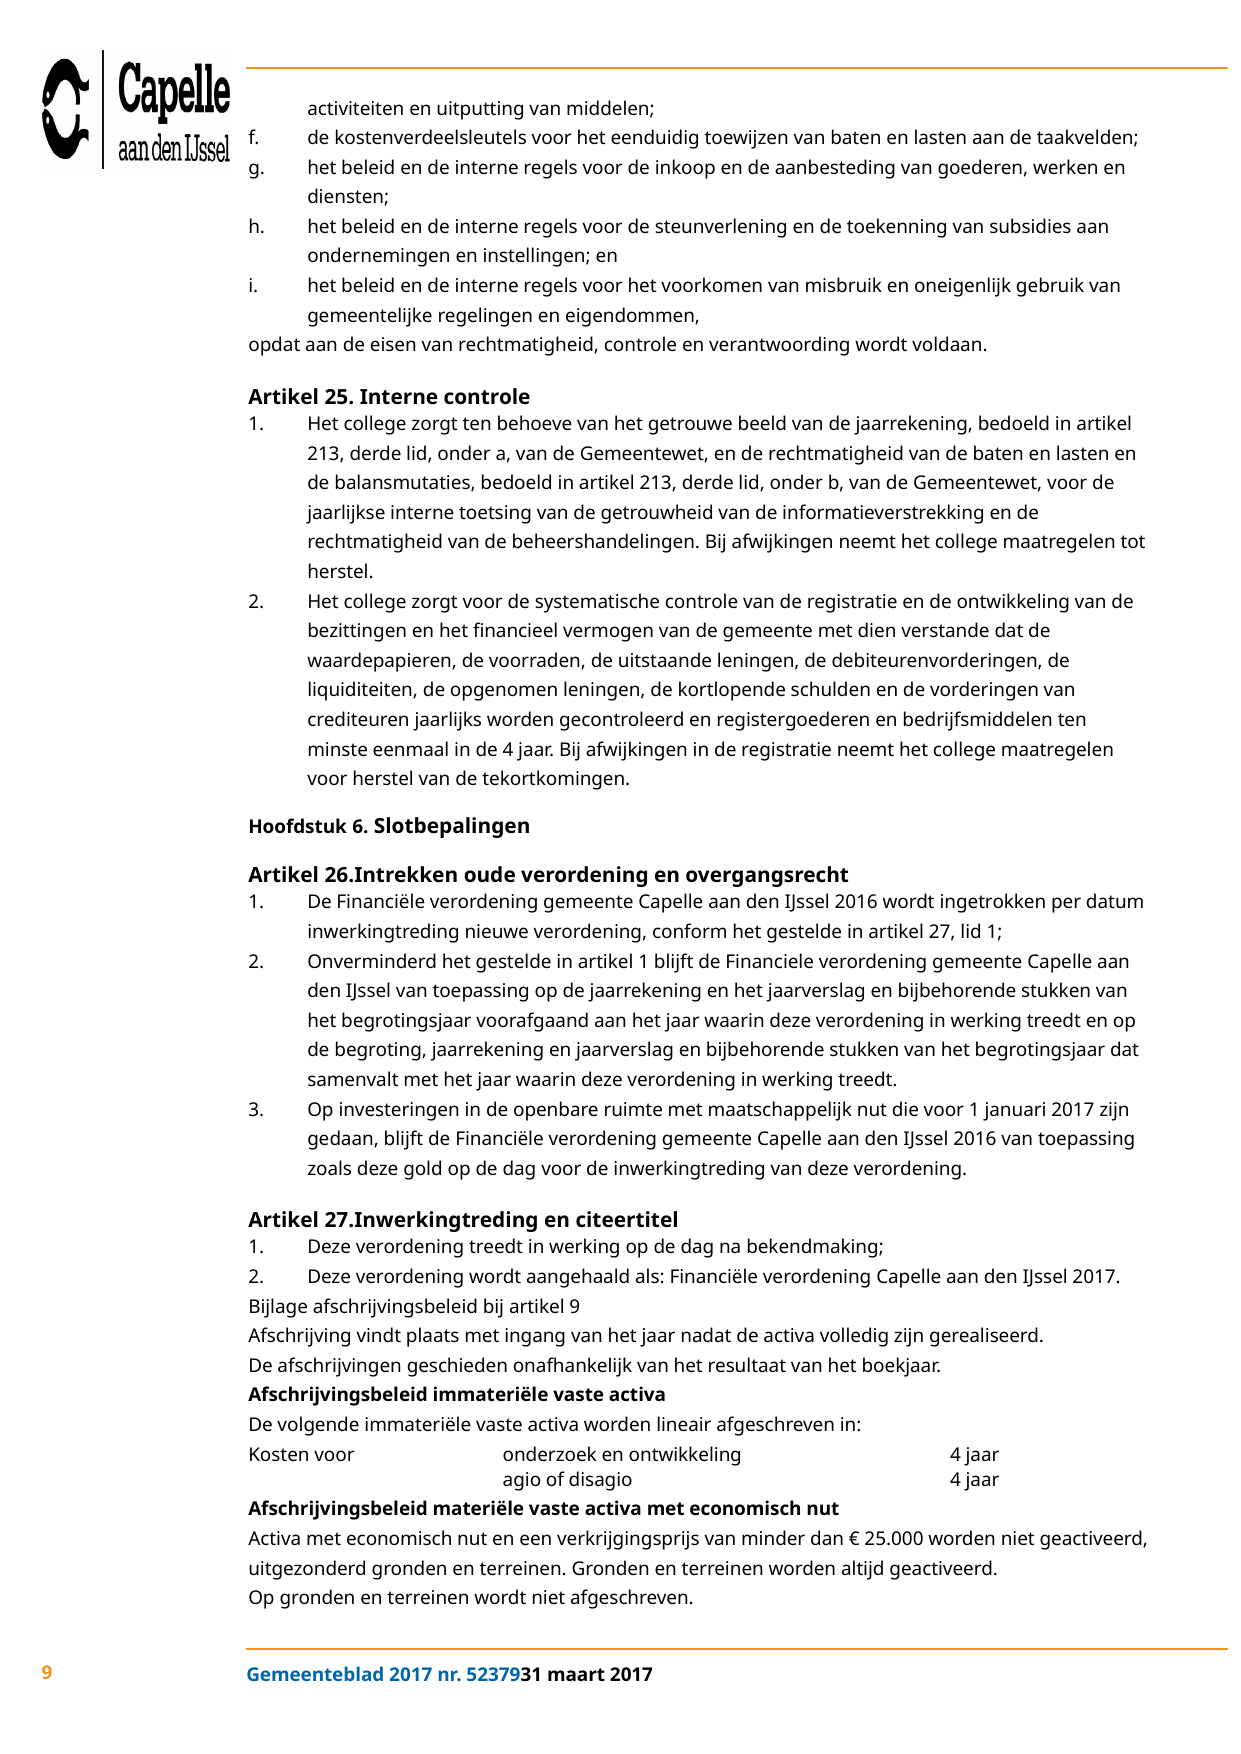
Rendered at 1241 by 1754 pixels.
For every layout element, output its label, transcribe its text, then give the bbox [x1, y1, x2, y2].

text Artikel 27.Inwerkingtreding en citeertitel [248, 1205, 1152, 1234]
list Het college zorgt ten behoeve van het getrouwe beeld van de jaarrekening, bedoeld in artikel 213, derde lid, onder a, van de Gemeentewet, en de rechtmatigheid van de baten en lasten en de balansmutaties, bedoeld in artikel 213, derde lid, onder b, van de Gemeentewet, voor de jaarlijkse interne toetsing van de getrouwheid van de informatieverstrekking en de rechtmatigheid van de beheershandelingen. Bij afwijkingen neemt het college maatregelen tot herstel. [248, 410, 1152, 584]
list het beleid en de interne regels voor het voorkomen van misbruik en oneigenlijk gebruik van gemeentelijke regelingen en eigendommen, [248, 272, 1152, 328]
list De Financiële verordening gemeente Capelle aan den IJssel 2016 wordt ingetrokken per datum inwerkingtreding nieuwe verordening, conform het gestelde in artikel 27, lid 1; [248, 889, 1152, 944]
list het beleid en de interne regels voor de steunverlening en de toekenning van subsidies aan ondernemingen en instellingen; en [248, 213, 1152, 268]
text Afschrijvingsbeleid materiële vaste activa met economisch nut [248, 1496, 1152, 1521]
list de kostenverdeelsleutels voor het eenduidig toewijzen van baten en lasten aan de taakvelden; [248, 124, 1152, 150]
picture [41, 47, 231, 172]
list Onverminderd het gestelde in artikel 1 blijft de Financiele verordening gemeente Capelle aan den IJssel van toepassing op de jaarrekening en het jaarverslag en bijbehorende stukken van het begrotingsjaar voorafgaand aan het jaar waarin deze verordening in werking treedt en op de begroting, jaarrekening en jaarverslag en bijbehorende stukken van het begrotingsjaar dat samenvalt met het jaar waarin deze verordening in werking treedt. [248, 948, 1152, 1092]
table_header 4 jaar [950, 1441, 1152, 1467]
text Hoofdstuk 6. Slotbepalingen [248, 811, 1152, 839]
text Artikel 25. Interne controle [248, 382, 1152, 410]
table_header Kosten voor [248, 1441, 502, 1467]
list Op investeringen in de openbare ruimte met maatschappelijk nut die voor 1 januari 2017 zijn gedaan, blijft de Financiële verordening gemeente Capelle aan den IJssel 2016 van toepassing zoals deze gold op de dag voor de inwerkingtreding van deze verordening. [248, 1096, 1152, 1181]
table_cell agio of disagio [503, 1467, 950, 1492]
list activiteiten en uitputting van middelen; [248, 95, 1152, 121]
list het beleid en de interne regels voor de inkoop en de aanbesteding van goederen, werken en diensten; [248, 154, 1152, 209]
text De volgende immateriële vaste activa worden lineair afgeschreven in: [248, 1411, 1152, 1437]
text Activa met economisch nut en een verkrijgingsprijs van minder dan € 25.000 worden niet geactiveerd, uitgezonderd gronden en terreinen. Gronden en terreinen worden altijd geactiveerd. [248, 1525, 1152, 1581]
text Afschrijving vindt plaats met ingang van het jaar nadat de activa volledig zijn gerealiseerd. [248, 1322, 1152, 1348]
table_cell 4 jaar [950, 1467, 1152, 1492]
list Deze verordening treedt in werking op de dag na bekendmaking; [248, 1234, 1152, 1259]
table_header onderzoek en ontwikkeling [503, 1441, 950, 1467]
table_cell [248, 1467, 502, 1492]
text Op gronden en terreinen wordt niet afgeschreven. [248, 1584, 1152, 1610]
text Bijlage afschrijvingsbeleid bij artikel 9 [248, 1293, 1152, 1319]
list Deze verordening wordt aangehaald als: Financiële verordening Capelle aan den IJssel 2017. [248, 1263, 1152, 1289]
text Artikel 26.Intrekken oude verordening en overgangsrecht [248, 860, 1152, 889]
text opdat aan de eisen van rechtmatigheid, controle en verantwoording wordt voldaan. [248, 331, 1152, 357]
text Afschrijvingsbeleid immateriële vaste activa [248, 1382, 1152, 1407]
list Het college zorgt voor de systematische controle van de registratie en de ontwikkeling van de bezittingen en het financieel vermogen van de gemeente met dien verstande dat de waardepapieren, de voorraden, de uitstaande leningen, de debiteurenvorderingen, de liquiditeiten, de opgenomen leningen, de kortlopende schulden en de vorderingen van crediteuren jaarlijks worden gecontroleerd en registergoederen en bedrijfsmiddelen ten minste eenmaal in de 4 jaar. Bij afwijkingen in de registratie neemt het college maatregelen voor herstel van de tekortkomingen. [248, 588, 1152, 791]
text De afschrijvingen geschieden onafhankelijk van het resultaat van het boekjaar. [248, 1352, 1152, 1378]
